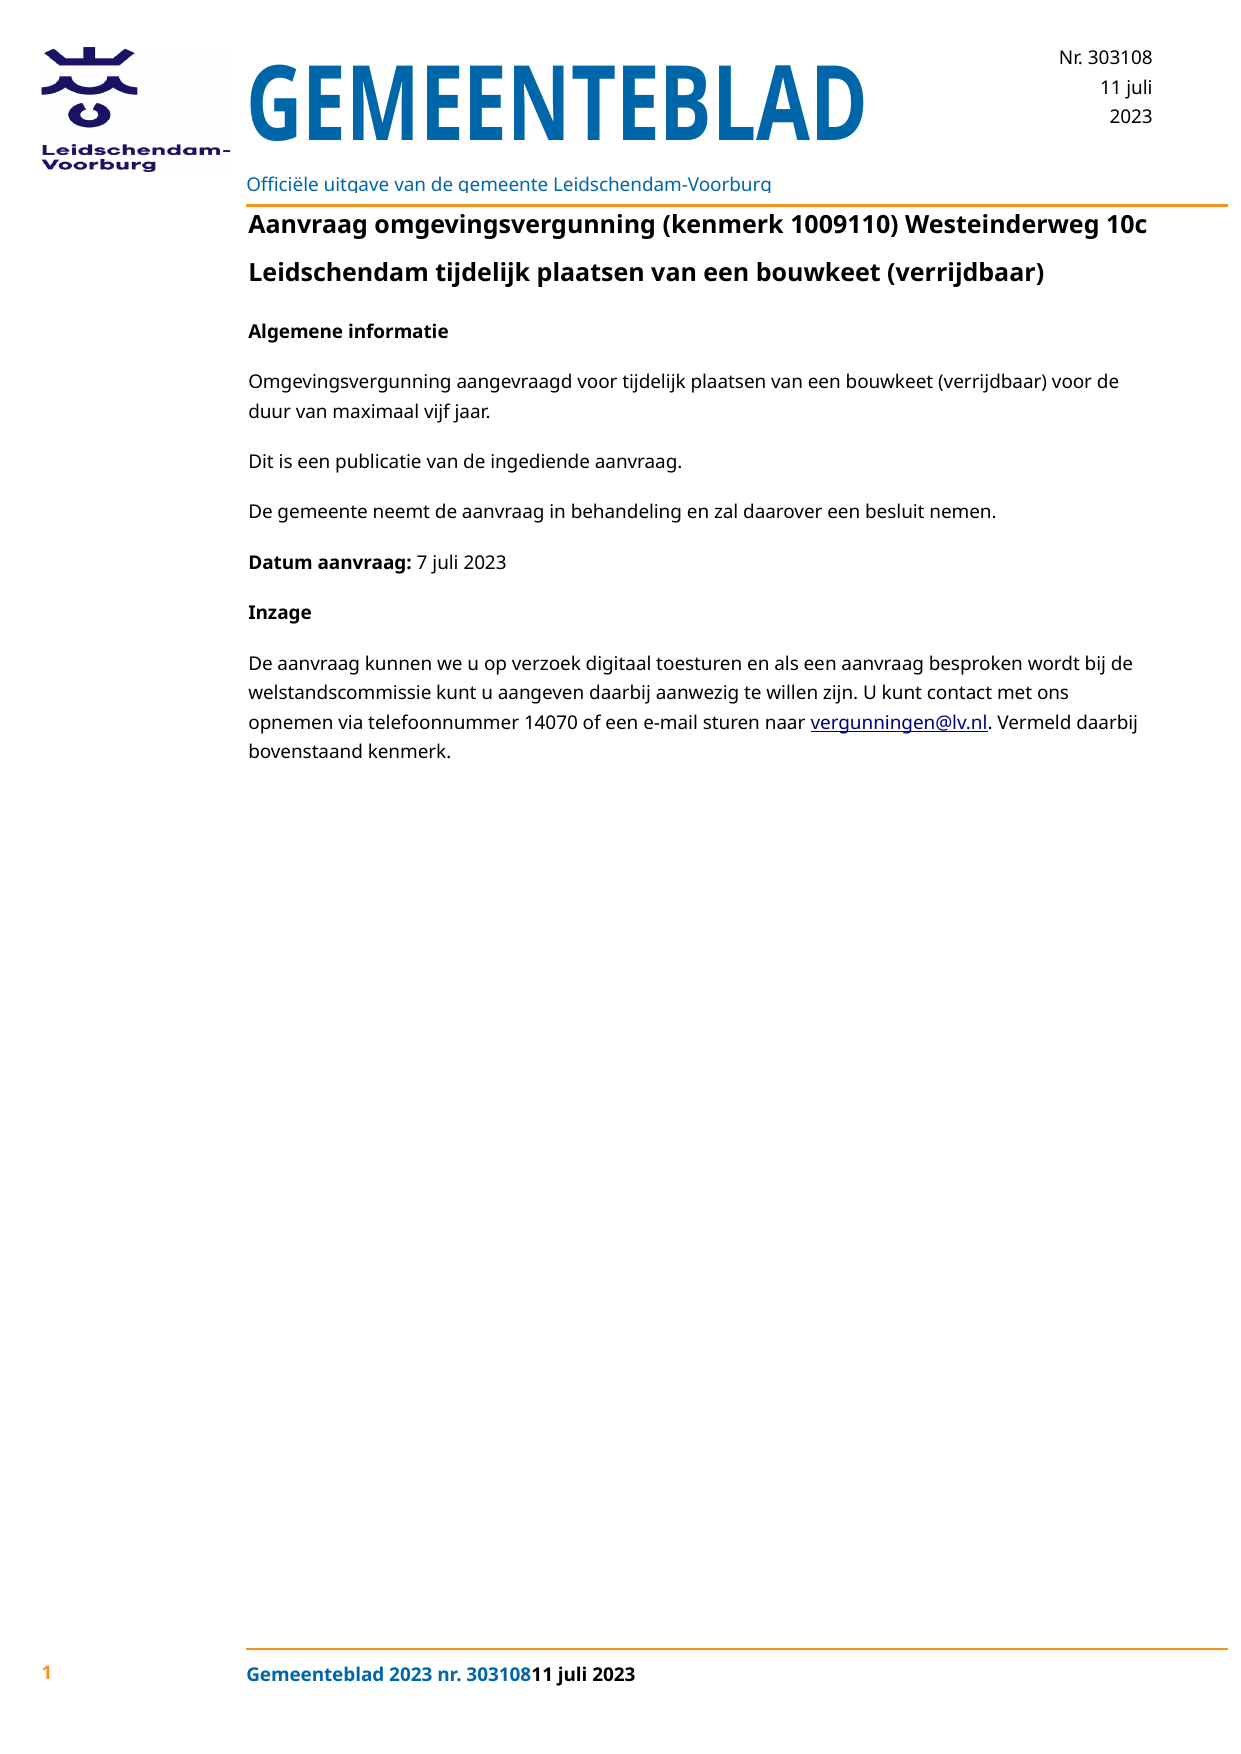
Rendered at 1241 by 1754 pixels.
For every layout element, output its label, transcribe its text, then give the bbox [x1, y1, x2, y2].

picture [41, 47, 231, 172]
text De aanvraag kunnen we u op verzoek digitaal toesturen en als een aanvraag besproken wordt bij de welstandscommissie kunt u aangeven daarbij aanwezig te willen zijn. U kunt contact met ons opnemen via telefoonnummer 14070 of een e-mail sturen naar vergunningen@lv.nl. Vermeld daarbij bovenstaand kenmerk. [248, 650, 1152, 764]
text Omgevingsvergunning aangevraagd voor tijdelijk plaatsen van een bouwkeet (verrijdbaar) voor de duur van maximaal vijf jaar. [248, 368, 1152, 424]
text Dit is een publicatie van de ingediende aanvraag. [248, 448, 1152, 474]
text Aanvraag omgevingsvergunning (kenmerk 1009110) Westeinderweg 10c Leidschendam tijdelijk plaatsen van een bouwkeet (verrijdbaar) [248, 207, 1152, 288]
text Datum aanvraag: 7 juli 2023 [248, 549, 1152, 575]
text Inzage [248, 599, 1152, 625]
text De gemeente neemt de aanvraag in behandeling en zal daarover een besluit nemen. [248, 499, 1152, 524]
text Algemene informatie [248, 318, 1152, 344]
